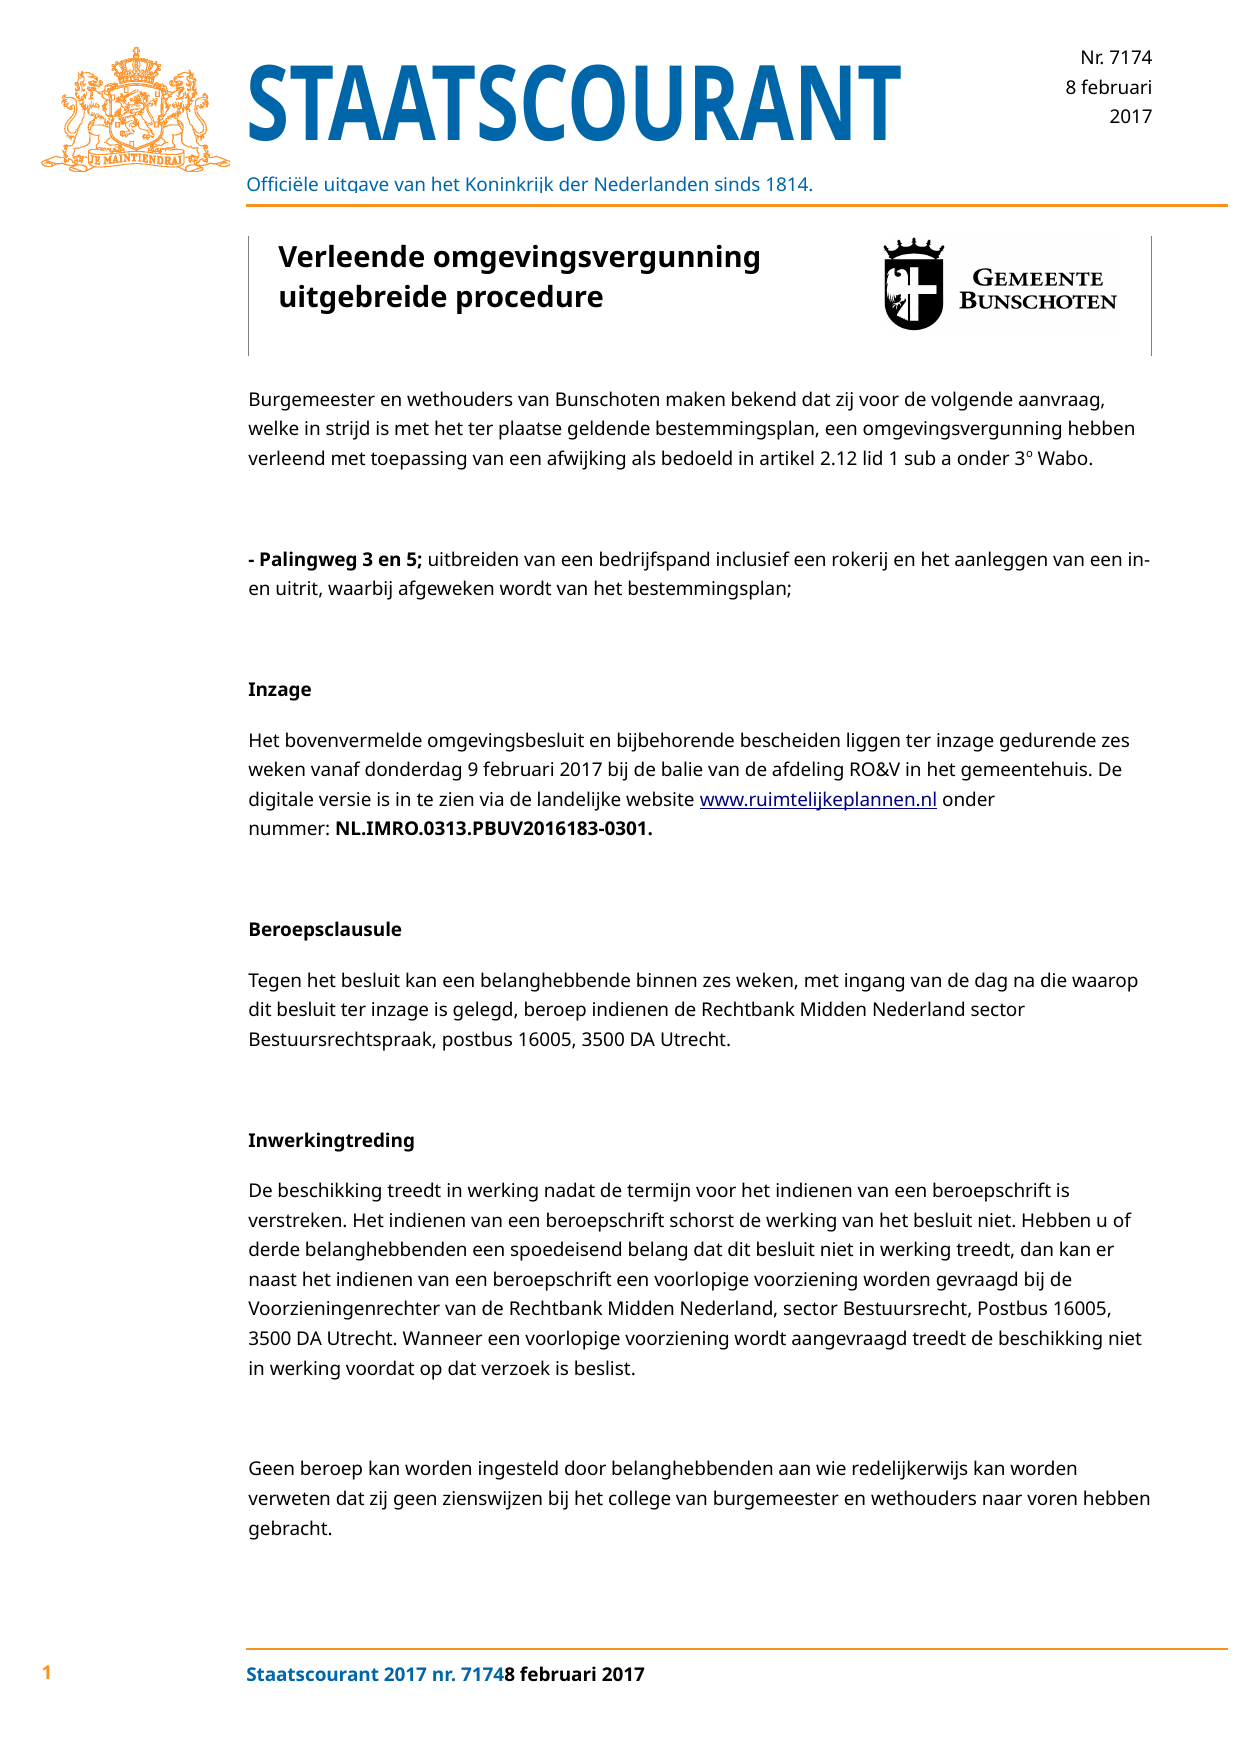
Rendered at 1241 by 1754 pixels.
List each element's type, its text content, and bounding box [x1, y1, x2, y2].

text Inzage [248, 676, 1152, 702]
text - Palingweg 3 en 5; uitbreiden van een bedrijfspand inclusief een rokerij en het aanleggen van een in- en uitrit, waarbij afgeweken wordt van het bestemmingsplan; [248, 546, 1152, 601]
picture [41, 47, 231, 172]
text Burgemeester en wethouders van Bunschoten maken bekend dat zij voor de volgende aanvraag, welke in strijd is met het ter plaatse geldende bestemmingsplan, een omgevingsvergunning hebben verleend met toepassing van een afwijking als bedoeld in artikel 2.12 lid 1 sub a onder 3o Wabo. [248, 386, 1152, 471]
text De beschikking treedt in werking nadat de termijn voor het indienen van een beroepschrift is verstreken. Het indienen van een beroepschrift schorst de werking van het besluit niet. Hebben u of derde belanghebbenden een spoedeisend belang dat dit besluit niet in werking treedt, dan kan er naast het indienen van een beroepschrift een voorlopige voorziening worden gevraagd bij de Voorzieningenrechter van de Rechtbank Midden Nederland, sector Bestuursrecht, Postbus 16005, 3500 DA Utrecht. Wanneer een voorlopige voorziening wordt aangevraagd treedt de beschikking niet in werking voordat op dat verzoek is beslist. [248, 1177, 1152, 1380]
table_header Verleende omgevingsvergunning uitgebreide procedure [249, 236, 850, 356]
text Tegen het besluit kan een belanghebbende binnen zes weken, met ingang van de dag na die waarop dit besluit ter inzage is gelegd, beroep indienen de Rechtbank Midden Nederland sector Bestuursrechtspraak, postbus 16005, 3500 DA Utrecht. [248, 967, 1152, 1052]
text Geen beroep kan worden ingesteld door belanghebbenden aan wie redelijkerwijs kan worden verweten dat zij geen zienswijzen bij het college van burgemeester en wethouders naar voren hebben gebracht. [248, 1456, 1152, 1540]
picture [882, 236, 1119, 331]
text Beroepsclausule [248, 916, 1152, 942]
table_header [850, 236, 1151, 356]
text Inwerkingtreding [248, 1127, 1152, 1152]
text Het bovenvermelde omgevingsbesluit en bijbehorende bescheiden liggen ter inzage gedurende zes weken vanaf donderdag 9 februari 2017 bij de balie van de afdeling RO&V in het gemeentehuis. De digitale versie is in te zien via de landelijke website www.ruimtelijkeplannen.nl onder nummer: NL.IMRO.0313.PBUV2016183-0301. [248, 727, 1152, 841]
